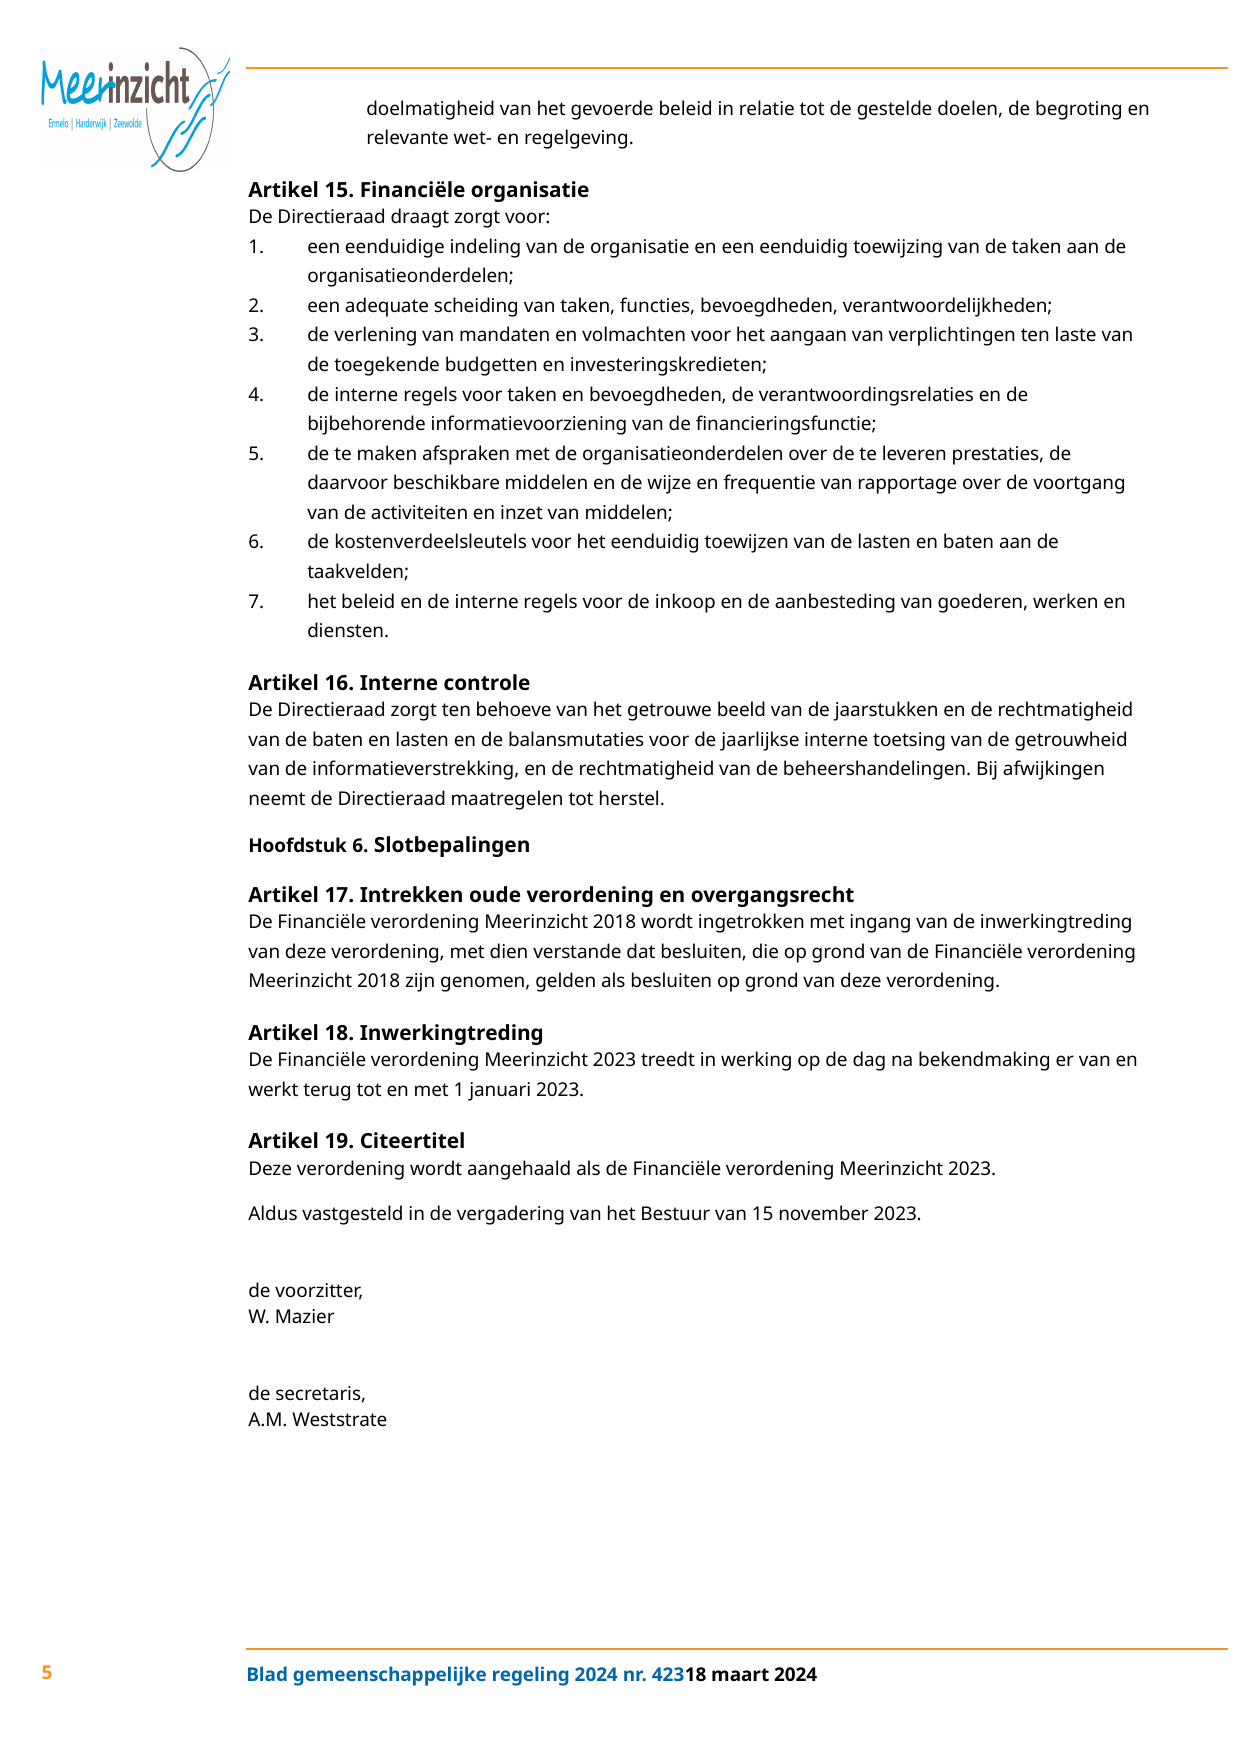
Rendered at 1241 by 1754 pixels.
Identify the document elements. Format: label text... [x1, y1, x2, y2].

text Hoofdstuk 6. Slotbepalingen [248, 831, 1152, 859]
list een eenduidige indeling van de organisatie en een eenduidig toewijzing van de taken aan de organisatieonderdelen; [248, 233, 1152, 288]
text A.M. Weststrate [248, 1406, 1152, 1432]
text de secretaris, [248, 1381, 1152, 1406]
text De Financiële verordening Meerinzicht 2023 treedt in werking op de dag na bekendmaking er van en werkt terug tot en met 1 januari 2023. [248, 1046, 1152, 1102]
text De Directieraad draagt zorgt voor: [248, 203, 1152, 229]
text Artikel 19. Citeertitel [248, 1126, 1152, 1155]
list de verlening van mandaten en volmachten voor het aangaan van verplichtingen ten laste van de toegekende budgetten en investeringskredieten; [248, 322, 1152, 377]
list de kostenverdeelsleutels voor het eenduidig toewijzen van de lasten en baten aan de taakvelden; [248, 529, 1152, 584]
text W. Mazier [248, 1303, 1152, 1329]
text de voorzitter, [248, 1278, 1152, 1303]
text Deze verordening wordt aangehaald als de Financiële verordening Meerinzicht 2023. [248, 1155, 1152, 1181]
list de interne regels voor taken en bevoegdheden, de verantwoordingsrelaties en de bijbehorende informatievoorziening van de financieringsfunctie; [248, 381, 1152, 436]
picture [41, 47, 231, 172]
text De Financiële verordening Meerinzicht 2018 wordt ingetrokken met ingang van de inwerkingtreding van deze verordening, met dien verstande dat besluiten, die op grond van de Financiële verordening Meerinzicht 2018 zijn genomen, gelden als besluiten op grond van deze verordening. [248, 908, 1152, 993]
list het beleid en de interne regels voor de inkoop en de aanbesteding van goederen, werken en diensten. [248, 588, 1152, 643]
list de te maken afspraken met de organisatieonderdelen over de te leveren prestaties, de daarvoor beschikbare middelen en de wijze en frequentie van rapportage over de voortgang van de activiteiten en inzet van middelen; [248, 440, 1152, 525]
list doelmatigheid van het gevoerde beleid in relatie tot de gestelde doelen, de begroting en relevante wet- en regelgeving. [307, 95, 1152, 150]
text Artikel 18. Inwerkingtreding [248, 1018, 1152, 1046]
text Artikel 16. Interne controle [248, 668, 1152, 696]
text Artikel 17. Intrekken oude verordening en overgangsrecht [248, 880, 1152, 908]
text De Directieraad zorgt ten behoeve van het getrouwe beeld van de jaarstukken en de rechtmatigheid van de baten en lasten en de balansmutaties voor de jaarlijkse interne toetsing van de getrouwheid van de informatieverstrekking, en de rechtmatigheid van de beheershandelingen. Bij afwijkingen neemt de Directieraad maatregelen tot herstel. [248, 696, 1152, 811]
list een adequate scheiding van taken, functies, bevoegdheden, verantwoordelijkheden; [248, 292, 1152, 318]
text Aldus vastgesteld in de vergadering van het Bestuur van 15 november 2023. [248, 1200, 1152, 1226]
text Artikel 15. Financiële organisatie [248, 175, 1152, 203]
